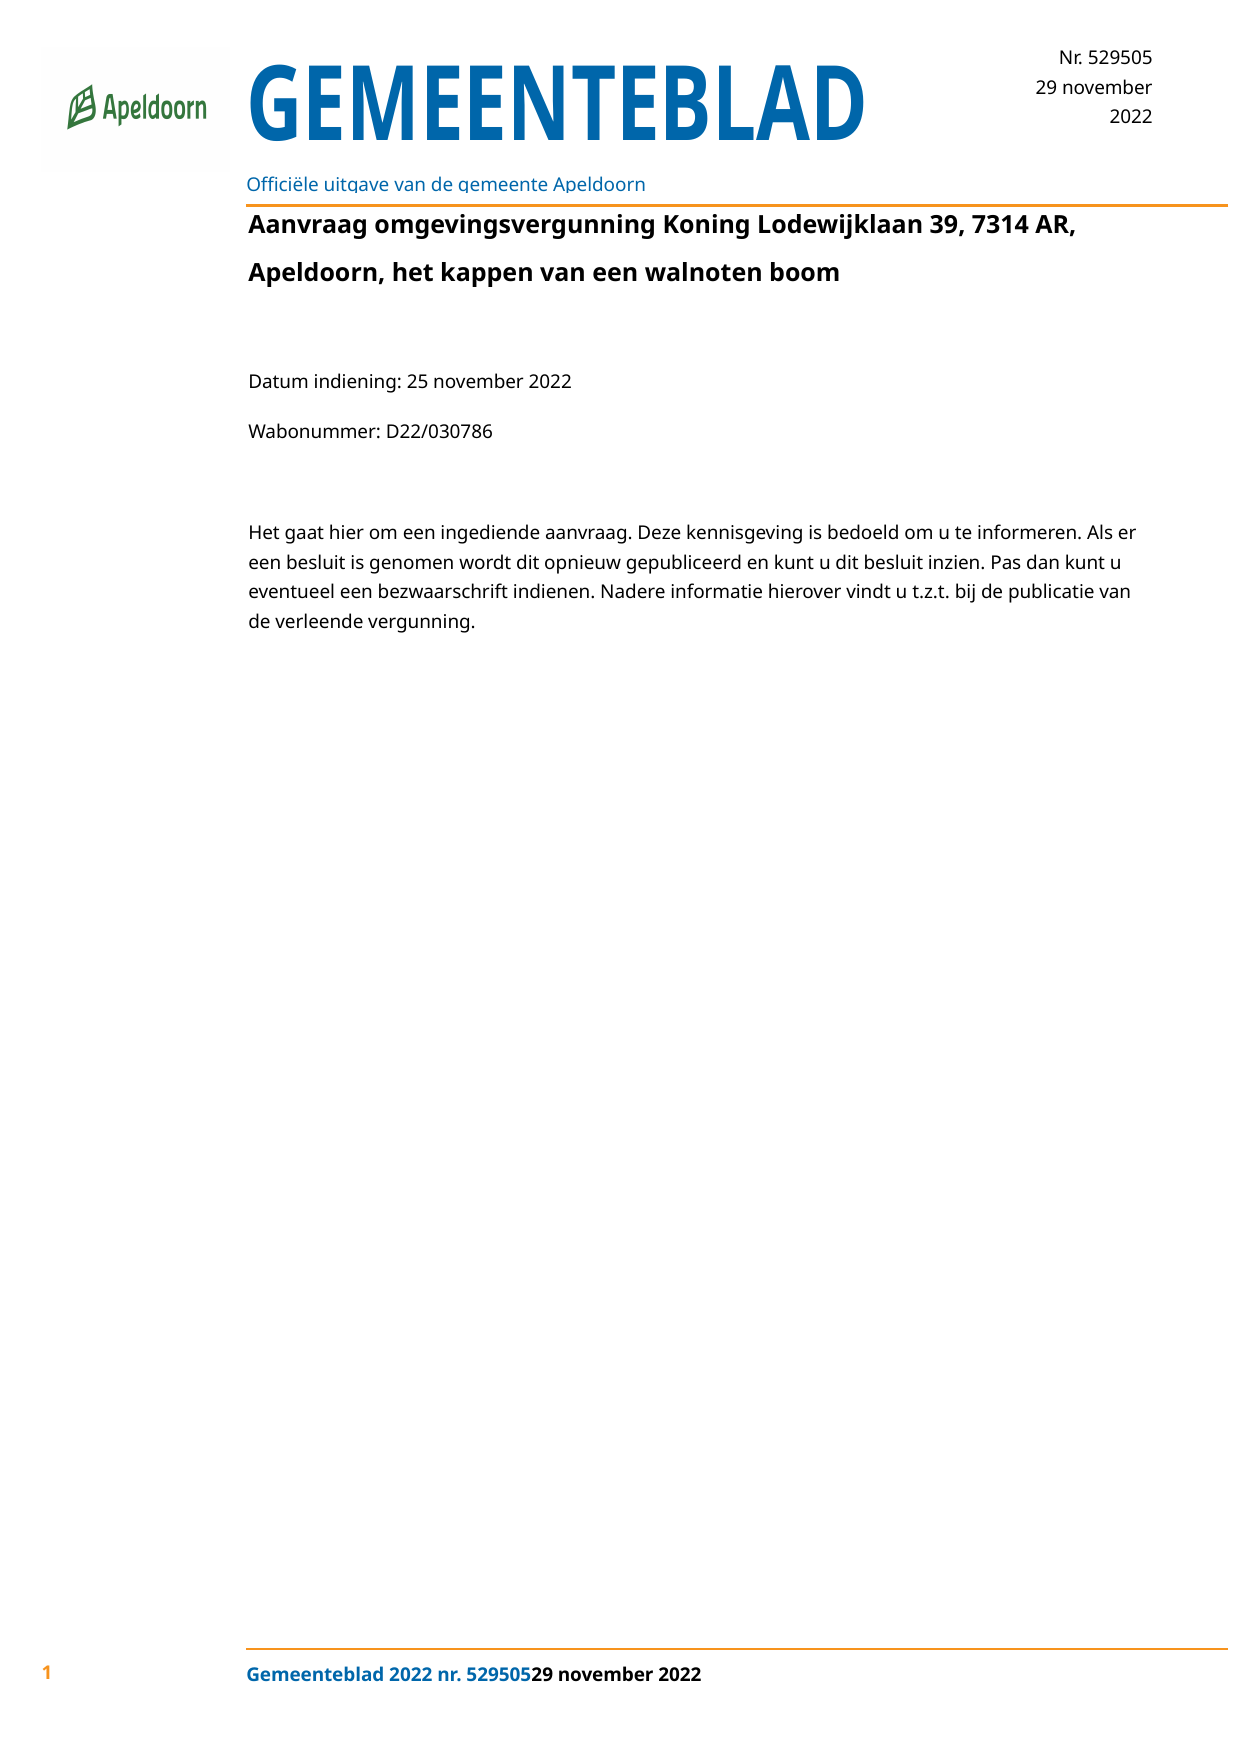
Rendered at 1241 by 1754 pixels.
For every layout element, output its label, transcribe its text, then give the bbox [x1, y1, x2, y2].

text Datum indiening: 25 november 2022 [248, 368, 1152, 394]
picture [41, 47, 231, 172]
text Wabonummer: D22/030786 [248, 419, 1152, 444]
text Het gaat hier om een ingediende aanvraag. Deze kennisgeving is bedoeld om u te informeren. Als er een besluit is genomen wordt dit opnieuw gepubliceerd en kunt u dit besluit inzien. Pas dan kunt u eventueel een bezwaarschrift indienen. Nadere informatie hierover vindt u t.z.t. bij de publicatie van de verleende vergunning. [248, 519, 1152, 634]
text Aanvraag omgevingsvergunning Koning Lodewijklaan 39, 7314 AR, Apeldoorn, het kappen van een walnoten boom [248, 207, 1152, 288]
